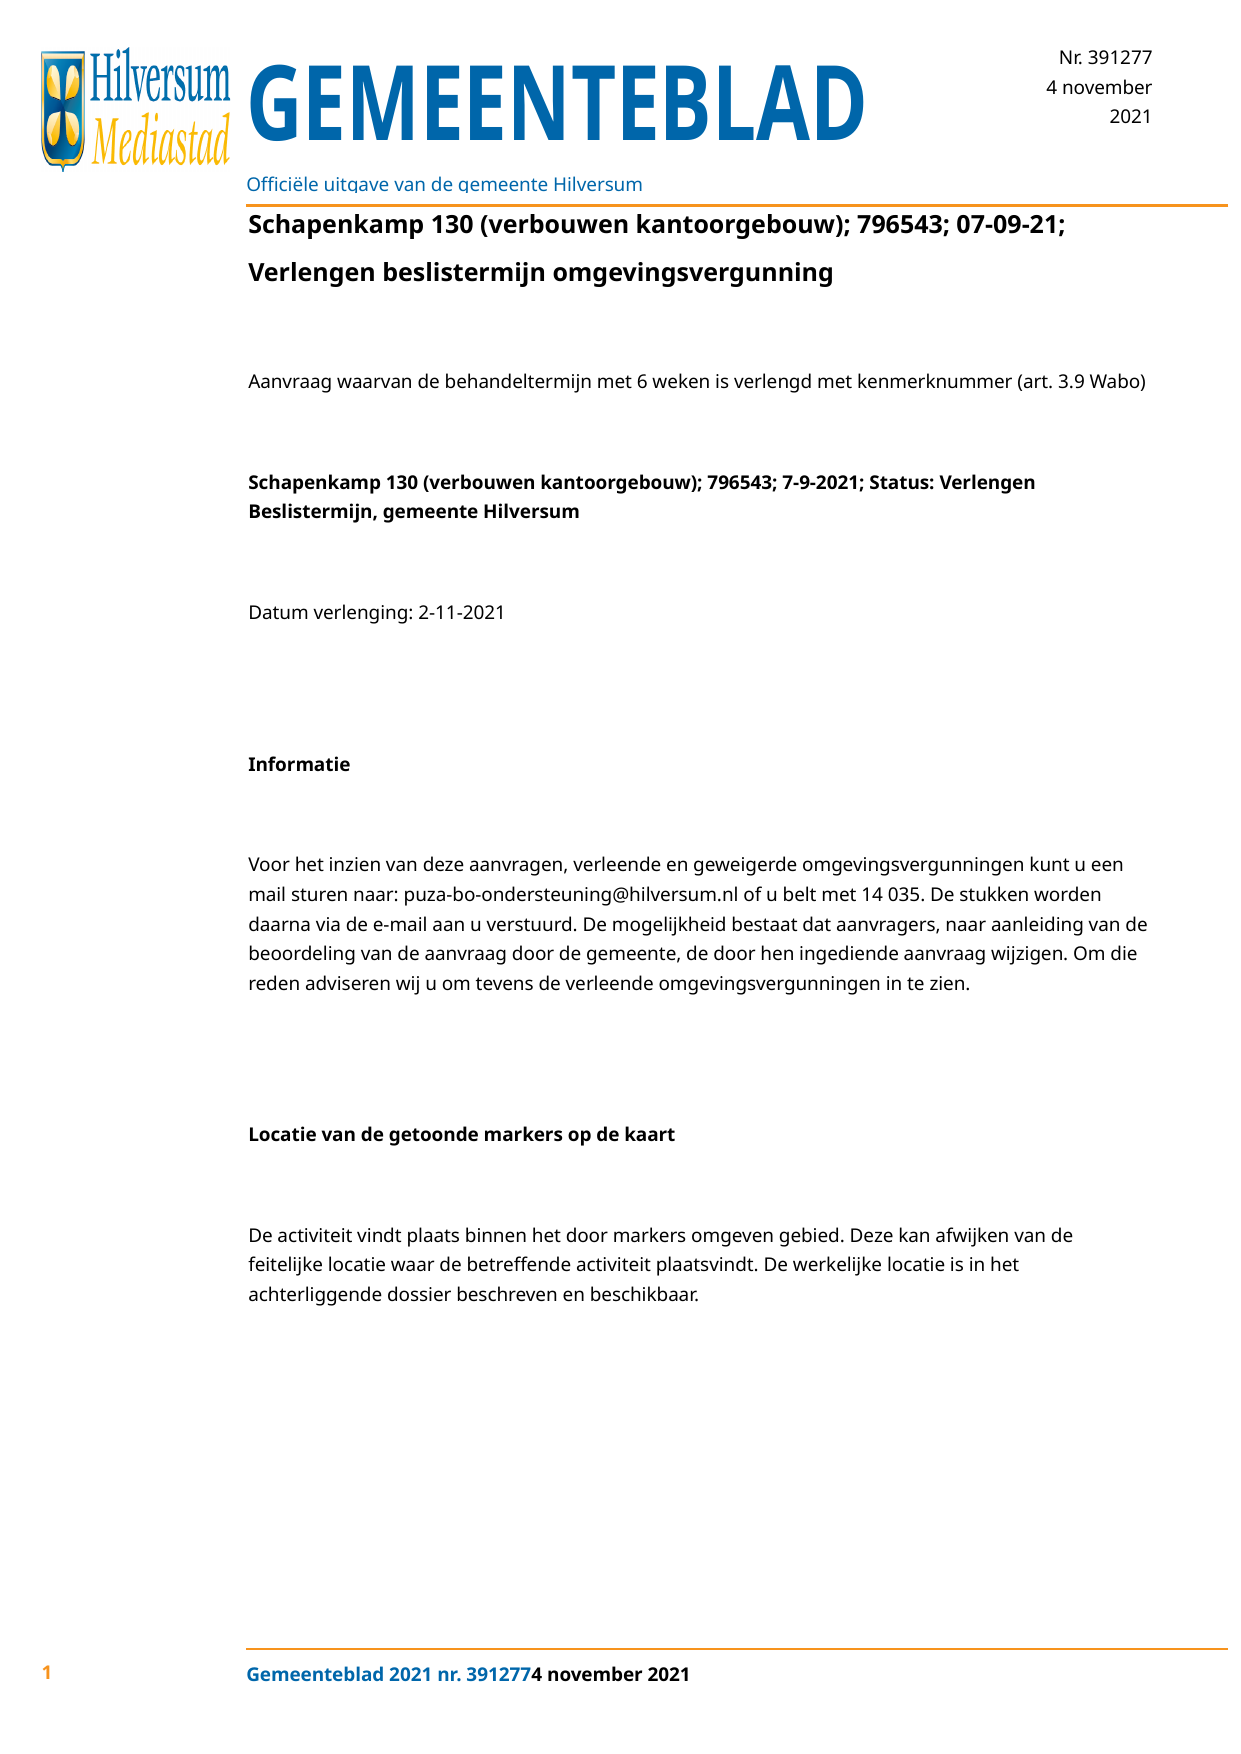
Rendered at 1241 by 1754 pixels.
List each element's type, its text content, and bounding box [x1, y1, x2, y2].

text Schapenkamp 130 (verbouwen kantoorgebouw); 796543; 7-9-2021; Status: Verlengen Beslistermijn, gemeente Hilversum [248, 469, 1152, 524]
text Voor het inzien van deze aanvragen, verleende en geweigerde omgevingsvergunningen kunt u een mail sturen naar: puza-bo-ondersteuning@hilversum.nl of u belt met 14 035. De stukken worden daarna via de e-mail aan u verstuurd. De mogelijkheid bestaat dat aanvragers, naar aanleiding van de beoordeling van de aanvraag door de gemeente, de door hen ingediende aanvraag wijzigen. Om die reden adviseren wij u om tevens de verleende omgevingsvergunningen in te zien. [248, 852, 1152, 996]
text Datum verlenging: 2-11-2021 [248, 599, 1152, 625]
text Informatie [248, 751, 1152, 777]
text Aanvraag waarvan de behandeltermijn met 6 weken is verlengd met kenmerknummer (art. 3.9 Wabo) [248, 368, 1152, 394]
text Schapenkamp 130 (verbouwen kantoorgebouw); 796543; 07-09-21; Verlengen beslistermijn omgevingsvergunning [248, 207, 1152, 288]
text Locatie van de getoonde markers op de kaart [248, 1121, 1152, 1147]
text De activiteit vindt plaats binnen het door markers omgeven gebied. Deze kan afwijken van de feitelijke locatie waar de betreffende activiteit plaatsvindt. De werkelijke locatie is in het achterliggende dossier beschreven en beschikbaar. [248, 1222, 1152, 1307]
picture [41, 47, 231, 172]
